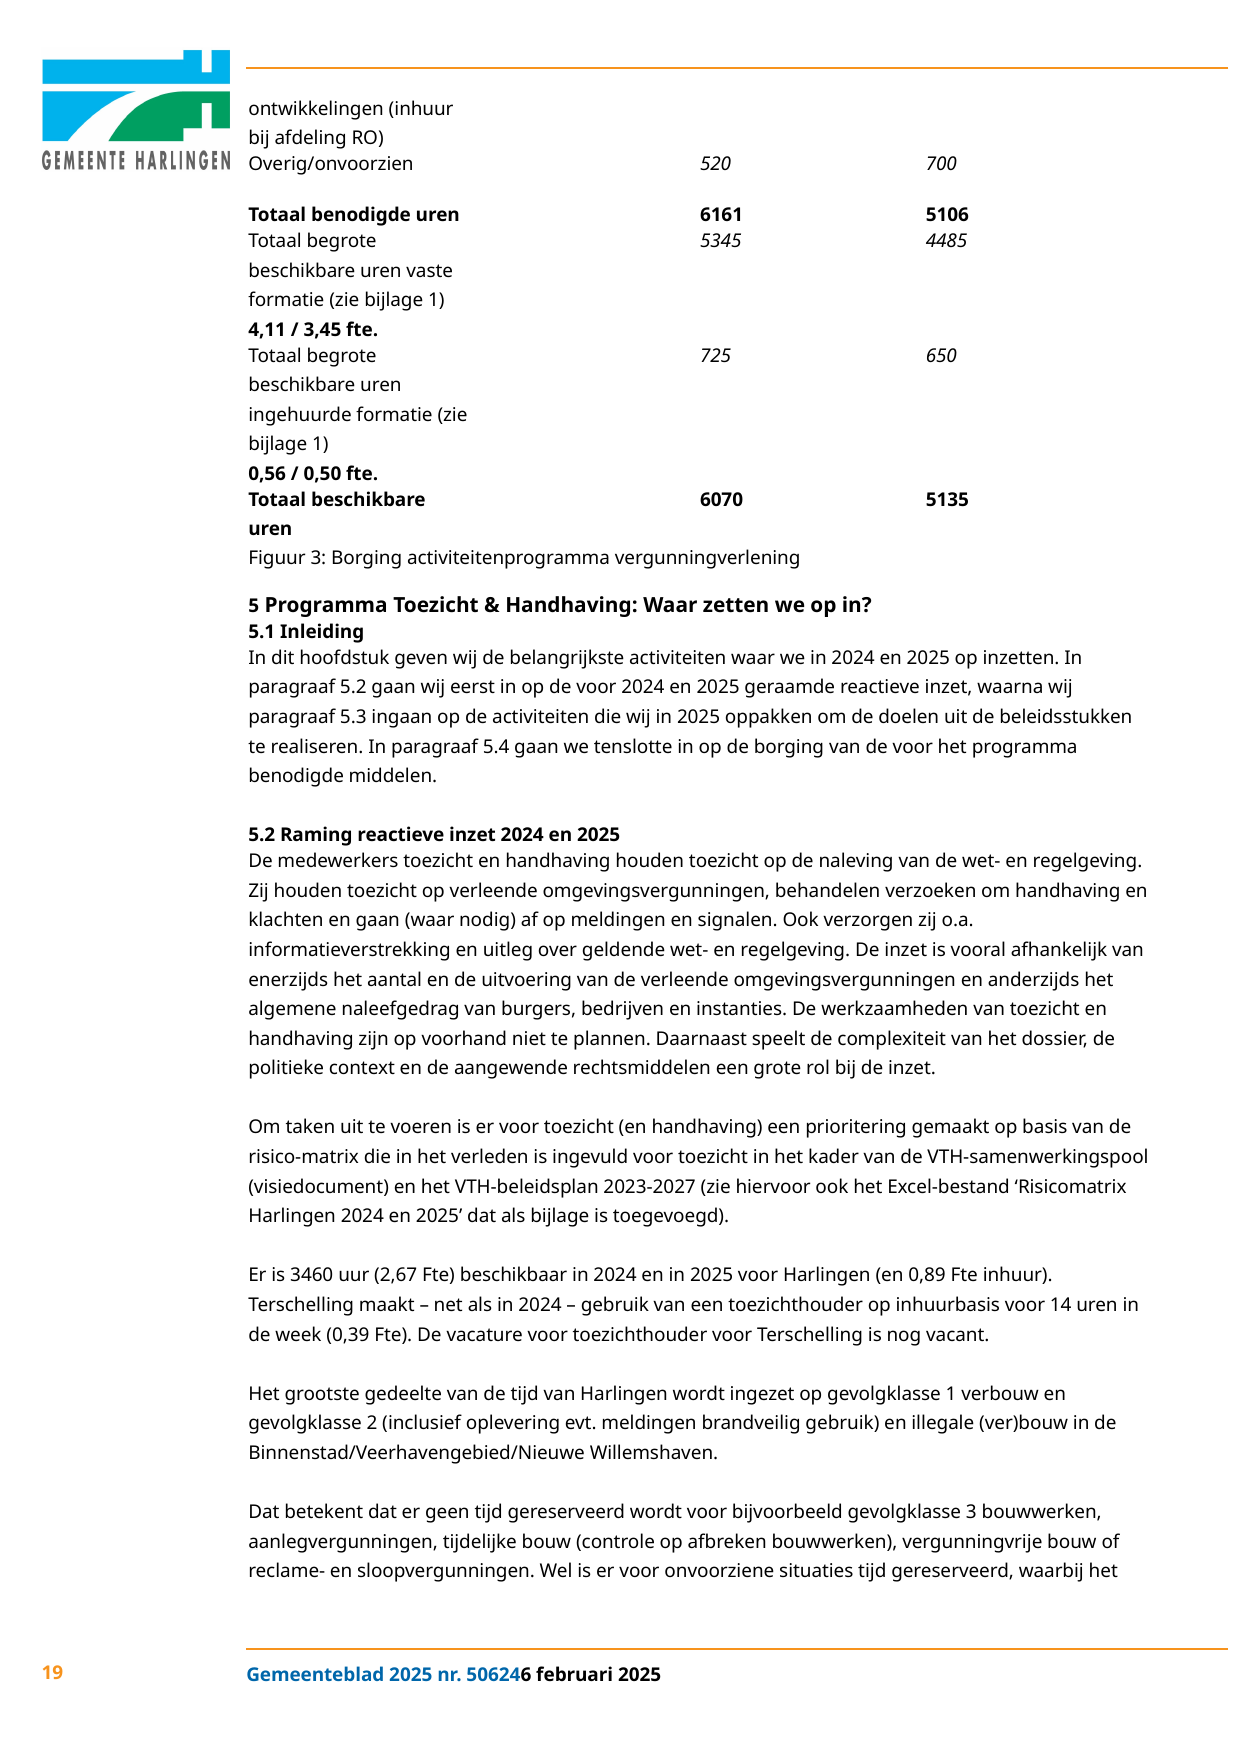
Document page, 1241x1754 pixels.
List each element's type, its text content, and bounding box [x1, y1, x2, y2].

table_cell Totaal benodigde uren [248, 202, 474, 227]
text 5 Programma Toezicht & Handhaving: Waar zetten we op in? [248, 590, 1152, 618]
table_cell 4485 [926, 227, 1152, 342]
table_cell 700 [926, 150, 1152, 176]
table_cell [474, 342, 700, 486]
table_cell 520 [700, 150, 926, 176]
table_cell 650 [926, 342, 1152, 486]
table_cell 725 [700, 342, 926, 486]
table_cell 5135 [926, 486, 1152, 541]
table_cell - [926, 95, 1152, 150]
text Dat betekent dat er geen tijd gereserveerd wordt voor bijvoorbeeld gevolgklasse 3 bouwwerken, aanlegvergunningen, tijdelijke bouw (controle op afbreken bouwwerken), vergunningvrije bouw of reclame- en sloopvergunningen. Wel is er voor onvoorziene situaties tijd gereserveerd, waarbij het [248, 1498, 1152, 1583]
table_cell Totaal begrote beschikbare uren ingehuurde formatie (zie bijlage 1) 0,56 / 0,50 fte. [248, 342, 474, 486]
text De medewerkers toezicht en handhaving houden toezicht op de naleving van de wet- en regelgeving. Zij houden toezicht op verleende omgevingsvergunningen, behandelen verzoeken om handhaving en klachten en gaan (waar nodig) af op meldingen en signalen. Ook verzorgen zij o.a. informatieverstrekking en uitleg over geldende wet- en regelgeving. De inzet is vooral afhankelijk van enerzijds het aantal en de uitvoering van de verleende omgevingsvergunningen en anderzijds het algemene naleefgedrag van burgers, bedrijven en instanties. De werkzaamheden van toezicht en handhaving zijn op voorhand niet te plannen. Daarnaast speelt de complexiteit van het dossier, de politieke context en de aangewende rechtsmiddelen een grote rol bij de inzet. [248, 847, 1152, 1080]
text Het grootste gedeelte van de tijd van Harlingen wordt ingezet op gevolgklasse 1 verbouw en gevolgklasse 2 (inclusief oplevering evt. meldingen brandveilig gebruik) en illegale (ver)bouw in de Binnenstad/Veerhavengebied/Nieuwe Willemshaven. [248, 1380, 1152, 1465]
table_cell ontwikkelingen (inhuur bij afdeling RO) [248, 95, 474, 150]
text 5.1 Inleiding [248, 618, 1152, 644]
table_cell 5106 [926, 202, 1152, 227]
table_cell [700, 176, 926, 202]
table_cell [474, 486, 700, 541]
table_cell [248, 176, 474, 202]
table_cell [474, 150, 700, 176]
table_cell 5345 [700, 227, 926, 342]
table_cell [474, 95, 700, 150]
text Om taken uit te voeren is er voor toezicht (en handhaving) een prioritering gemaakt op basis van de risico-matrix die in het verleden is ingevuld voor toezicht in het kader van de VTH-samenwerkingspool (visiedocument) en het VTH-beleidsplan 2023-2027 (zie hiervoor ook het Excel-bestand ‘Risicomatrix Harlingen 2024 en 2025’ dat als bijlage is toegevoegd). [248, 1114, 1152, 1228]
table_cell Totaal begrote beschikbare uren vaste formatie (zie bijlage 1) 4,11 / 3,45 fte. [248, 227, 474, 342]
table_cell Overig/onvoorzien [248, 150, 474, 176]
text 5.2 Raming reactieve inzet 2024 en 2025 [248, 822, 1152, 847]
picture [41, 47, 231, 172]
table_cell [474, 176, 700, 202]
table_cell [474, 227, 700, 342]
text Figuur 3: Borging activiteitenprogramma vergunningverlening [248, 544, 1152, 570]
table_cell 6070 [700, 486, 926, 541]
text In dit hoofdstuk geven wij de belangrijkste activiteiten waar we in 2024 en 2025 op inzetten. In paragraaf 5.2 gaan wij eerst in op de voor 2024 en 2025 geraamde reactieve inzet, waarna wij paragraaf 5.3 ingaan op de activiteiten die wij in 2025 oppakken om de doelen uit de beleidsstukken te realiseren. In paragraaf 5.4 gaan we tenslotte in op de borging van de voor het programma benodigde middelen. [248, 644, 1152, 788]
table_cell [700, 95, 926, 150]
table_cell [926, 176, 1152, 202]
table_cell Totaal beschikbare uren [248, 486, 474, 541]
text Er is 3460 uur (2,67 Fte) beschikbaar in 2024 en in 2025 voor Harlingen (en 0,89 Fte inhuur). Terschelling maakt – net als in 2024 – gebruik van een toezichthouder op inhuurbasis voor 14 uren in de week (0,39 Fte). De vacature voor toezichthouder voor Terschelling is nog vacant. [248, 1262, 1152, 1346]
table_cell [474, 202, 700, 227]
table_cell 6161 [700, 202, 926, 227]
